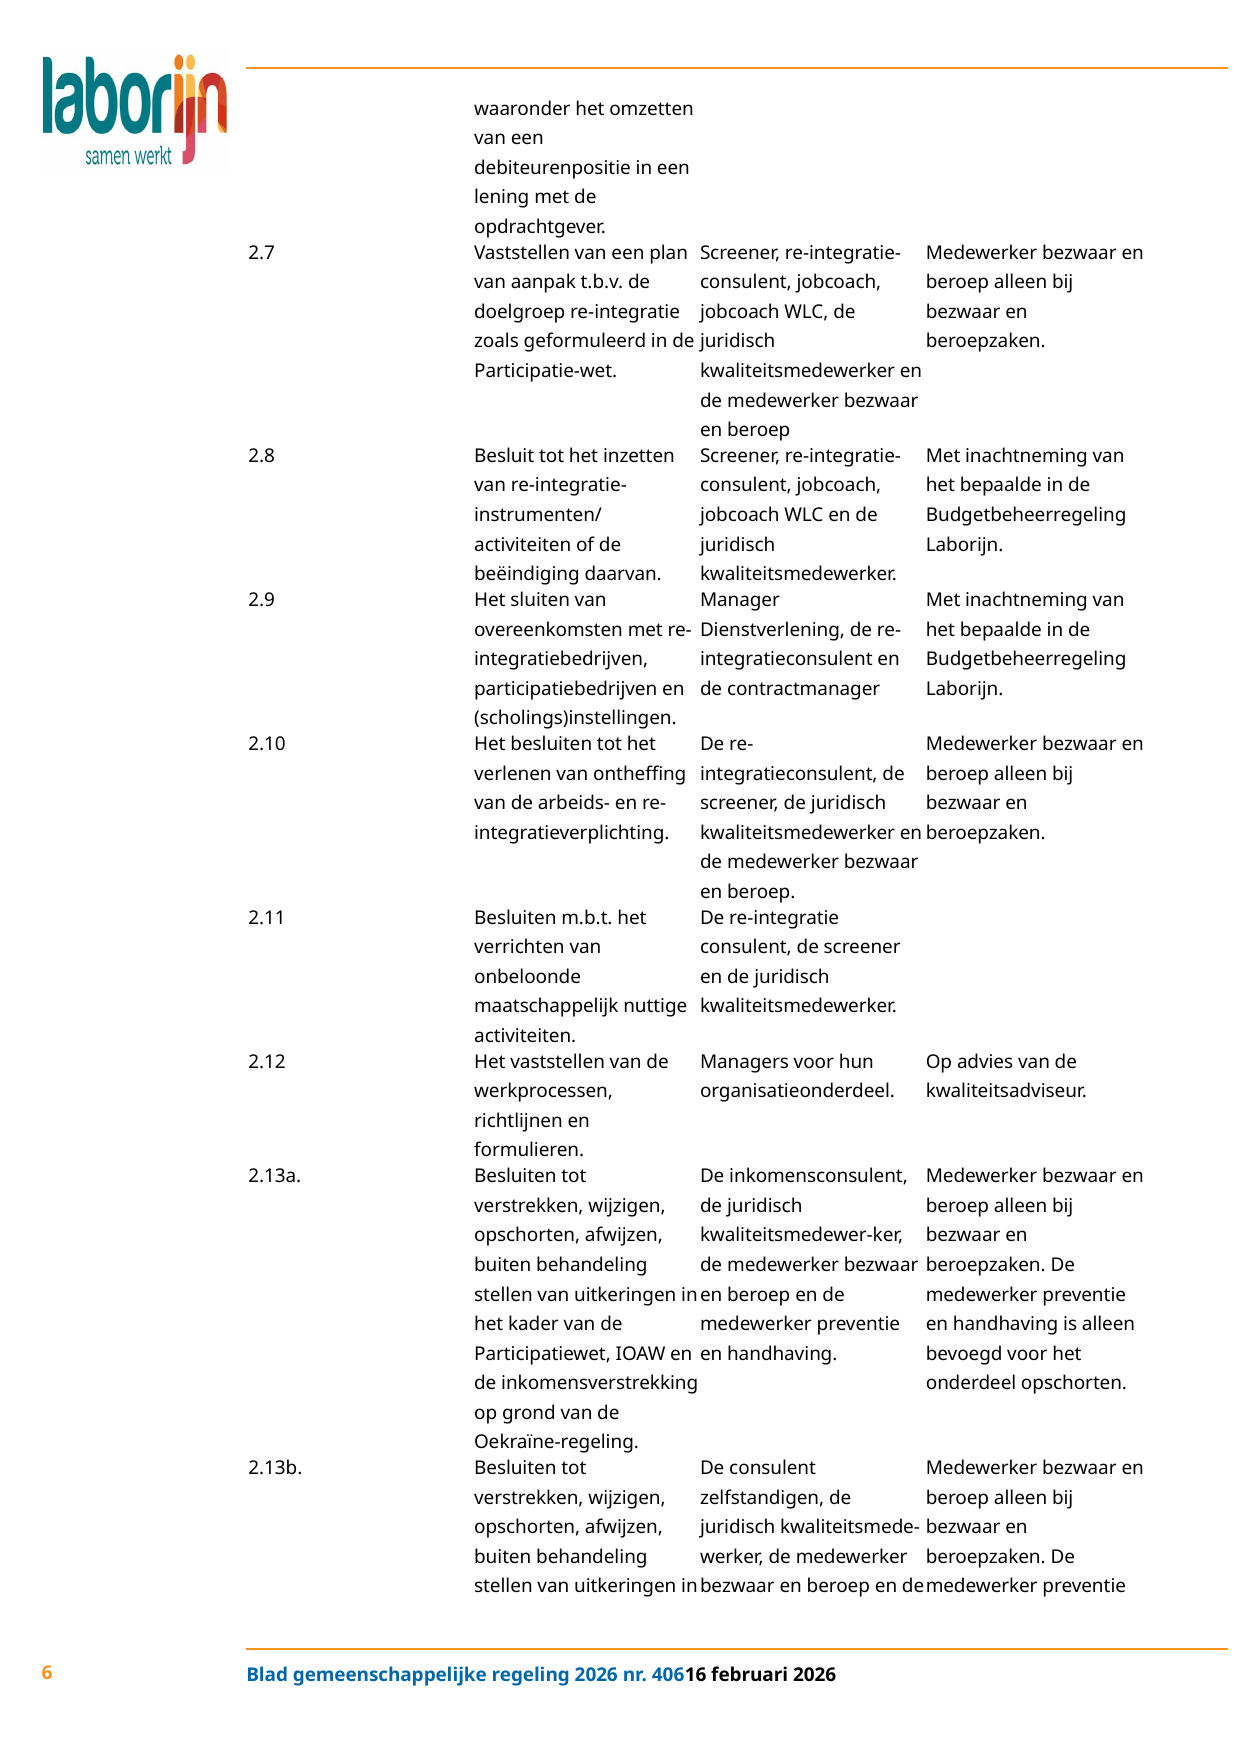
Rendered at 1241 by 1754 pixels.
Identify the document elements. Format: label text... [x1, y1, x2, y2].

table_cell Besluiten tot verstrekken, wijzigen, opschorten, afwijzen, buiten behandeling stellen van uitkeringen in [474, 1454, 700, 1598]
table_cell Medewerker bezwaar en beroep alleen bij bezwaar en beroepzaken. [926, 239, 1152, 442]
picture [41, 47, 231, 172]
table_cell Met inachtneming van het bepaalde in de Budgetbeheerregeling Laborijn. [926, 586, 1152, 730]
table_cell 2.9 [248, 586, 474, 730]
table_cell [926, 95, 1152, 239]
table_cell Besluit tot het inzetten van re-integratie-instrumenten/ activiteiten of de beëindiging daarvan. [474, 442, 700, 586]
table_cell 2.7 [248, 239, 474, 442]
table_cell Besluiten m.b.t. het verrichten van onbeloonde maatschappelijk nuttige activiteiten. [474, 904, 700, 1048]
table_cell Medewerker bezwaar en beroep alleen bij bezwaar en beroepzaken. De medewerker preventie [926, 1454, 1152, 1598]
table_cell Op advies van de kwaliteitsadviseur. [926, 1048, 1152, 1162]
table_cell Medewerker bezwaar en beroep alleen bij bezwaar en beroepzaken. De medewerker preventie en handhaving is alleen bevoegd voor het onderdeel opschorten. [926, 1163, 1152, 1454]
table_cell Manager Dienstverlening, de re-integratieconsulent en de contractmanager [700, 586, 926, 730]
table_cell Medewerker bezwaar en beroep alleen bij bezwaar en beroepzaken. [926, 730, 1152, 904]
table_cell Het besluiten tot het verlenen van ontheffing van de arbeids- en re-integratieverplichting. [474, 730, 700, 904]
table_cell [926, 904, 1152, 1048]
table_cell waaronder het omzetten van een debiteurenpositie in een lening met de opdrachtgever. [474, 95, 700, 239]
table_cell 2.11 [248, 904, 474, 1048]
table_cell Managers voor hun organisatieonderdeel. [700, 1048, 926, 1162]
table_cell 2.10 [248, 730, 474, 904]
table_cell [700, 95, 926, 239]
table_cell De consulent zelfstandigen, de juridisch kwaliteitsmede-werker, de medewerker bezwaar en beroep en de [700, 1454, 926, 1598]
table_cell 2.13b. [248, 1454, 474, 1598]
table_cell De re-integratie consulent, de screener en de juridisch kwaliteitsmedewerker. [700, 904, 926, 1048]
table_cell De re-integratieconsulent, de screener, de juridisch kwaliteitsmedewerker en de medewerker bezwaar en beroep. [700, 730, 926, 904]
table_cell De inkomensconsulent, de juridisch kwaliteitsmedewer-ker, de medewerker bezwaar en beroep en de medewerker preventie en handhaving. [700, 1163, 926, 1454]
table_cell Vaststellen van een plan van aanpak t.b.v. de doelgroep re-integratie zoals geformuleerd in de Participatie-wet. [474, 239, 700, 442]
table_cell Het vaststellen van de werkprocessen, richtlijnen en formulieren. [474, 1048, 700, 1162]
table_cell Besluiten tot verstrekken, wijzigen, opschorten, afwijzen, buiten behandeling stellen van uitkeringen in het kader van de Participatiewet, IOAW en de inkomensverstrekking op grond van de Oekraïne-regeling. [474, 1163, 700, 1454]
table_cell Screener, re-integratie-consulent, jobcoach, jobcoach WLC, de juridisch kwaliteitsmedewerker en de medewerker bezwaar en beroep [700, 239, 926, 442]
table_cell [248, 95, 474, 239]
table_cell 2.8 [248, 442, 474, 586]
table_cell Screener, re-integratie-consulent, jobcoach, jobcoach WLC en de juridisch kwaliteitsmedewerker. [700, 442, 926, 586]
table_cell Het sluiten van overeenkomsten met re-integratiebedrijven, participatiebedrijven en (scholings)instellingen. [474, 586, 700, 730]
table_cell Met inachtneming van het bepaalde in de Budgetbeheerregeling Laborijn. [926, 442, 1152, 586]
table_cell 2.12 [248, 1048, 474, 1162]
table_cell 2.13a. [248, 1163, 474, 1454]
